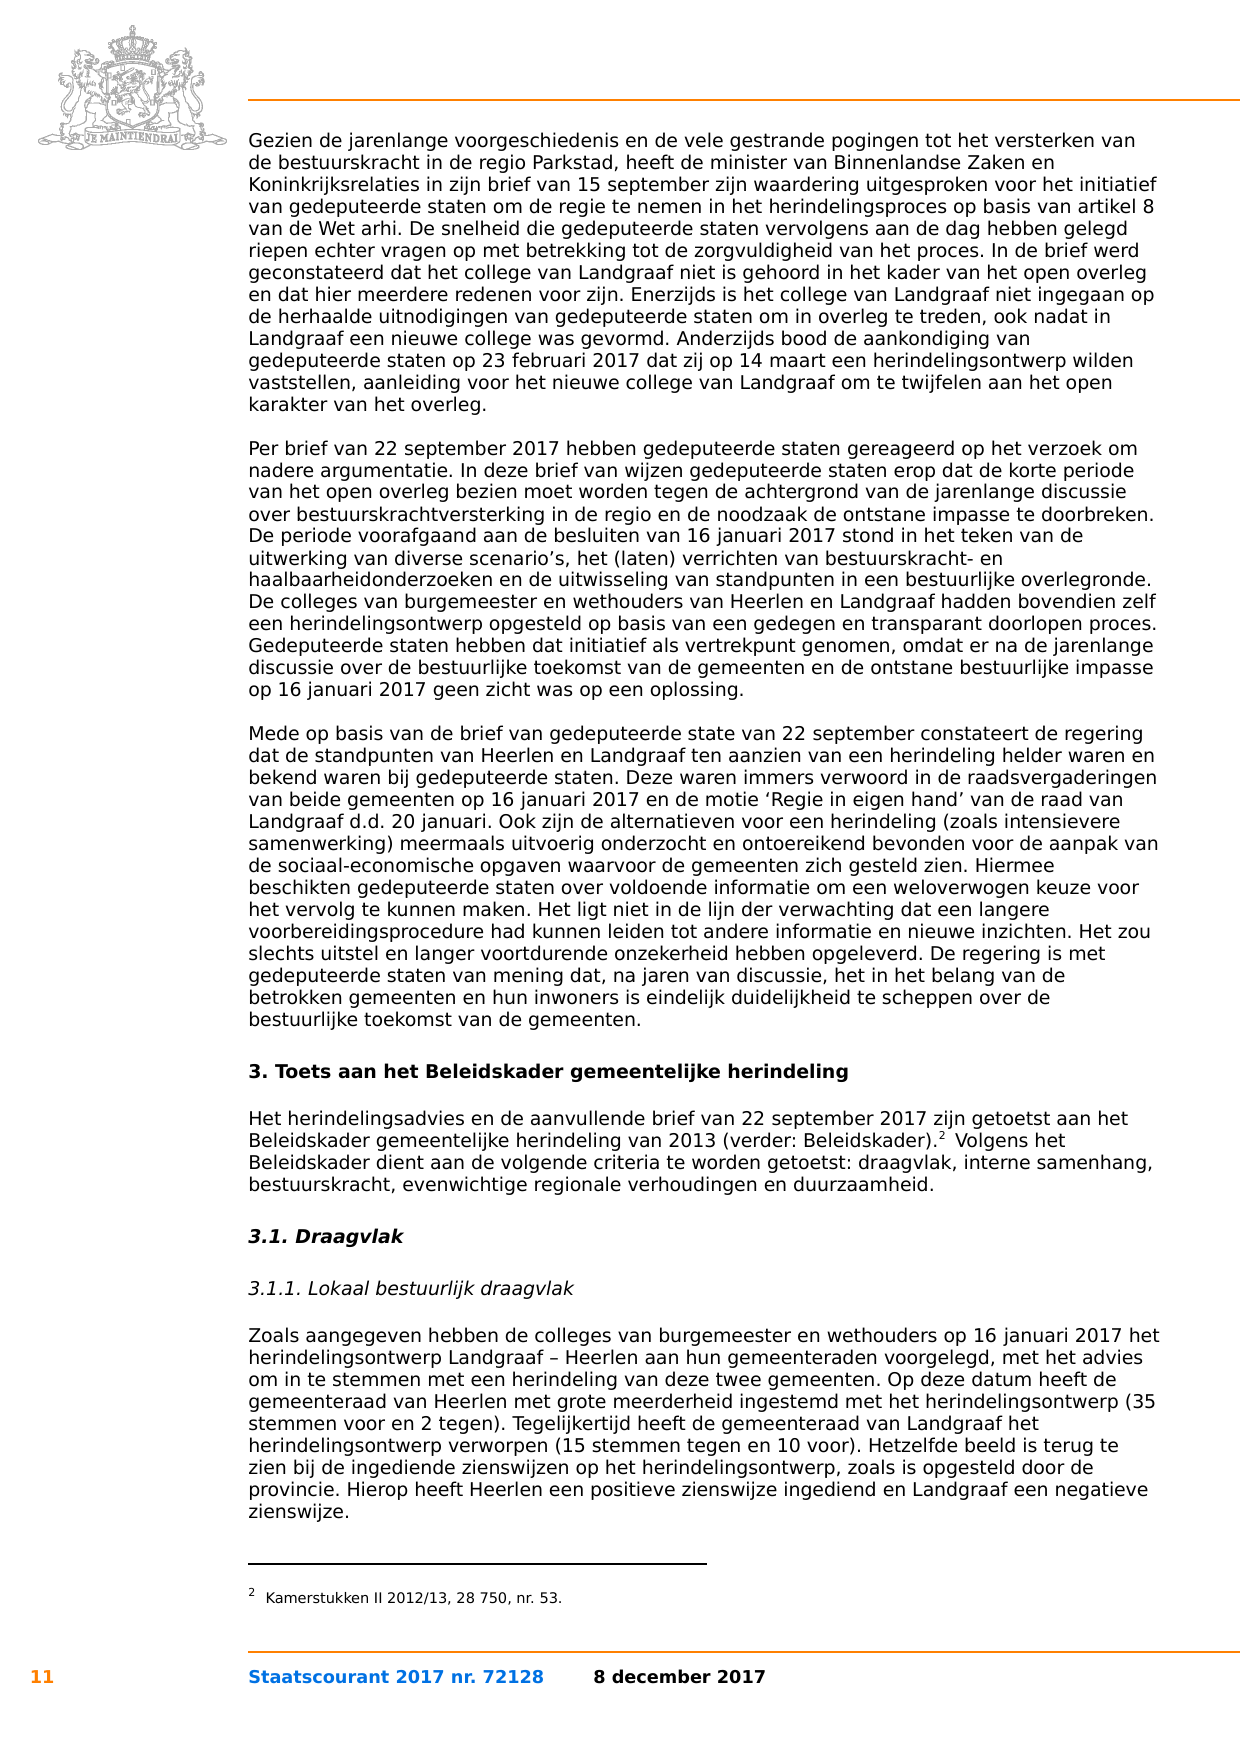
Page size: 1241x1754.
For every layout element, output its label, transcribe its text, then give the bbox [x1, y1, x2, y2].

picture [38, 25, 227, 150]
text Het herindelingsadvies en de aanvullende brief van 22 september 2017 zijn getoetst aan het Beleidskader gemeentelijke herindeling van 2013 (verder: Beleidskader). Volgens het Beleidskader dient aan de volgende criteria te worden getoetst: draagvlak, interne samenhang, bestuurskracht, evenwichtige regionale verhoudingen en duurzaamheid. [248, 1108, 1163, 1196]
text Kamerstukken II 2012/13, 28 750, nr. 53. [248, 1586, 1163, 1608]
subtitle 3.1. Draagvlak [248, 1226, 1163, 1248]
text Gezien de jarenlange voorgeschiedenis en de vele gestrande pogingen tot het versterken van de bestuurskracht in de regio Parkstad, heeft de minister van Binnenlandse Zaken en Koninkrijksrelaties in zijn brief van 15 september zijn waardering uitgesproken voor het initiatief van gedeputeerde staten om de regie te nemen in het herindelingsproces op basis van artikel 8 van de Wet arhi. De snelheid die gedeputeerde staten vervolgens aan de dag hebben gelegd riepen echter vragen op met betrekking tot de zorgvuldigheid van het proces. In de brief werd geconstateerd dat het college van Landgraaf niet is gehoord in het kader van het open overleg en dat hier meerdere redenen voor zijn. Enerzijds is het college van Landgraaf niet ingegaan op de herhaalde uitnodigingen van gedeputeerde staten om in overleg te treden, ook nadat in Landgraaf een nieuwe college was gevormd. Anderzijds bood de aankondiging van gedeputeerde staten op 23 februari 2017 dat zij op 14 maart een herindelingsontwerp wilden vaststellen, aanleiding voor het nieuwe college van Landgraaf om te twijfelen aan het open karakter van het overleg. [248, 130, 1163, 416]
subtitle 3. Toets aan het Beleidskader gemeentelijke herindeling [248, 1061, 1163, 1083]
subtitle 3.1.1. Lokaal bestuurlijk draagvlak [248, 1278, 1163, 1300]
text Mede op basis van de brief van gedeputeerde state van 22 september constateert de regering dat de standpunten van Heerlen en Landgraaf ten aanzien van een herindeling helder waren en bekend waren bij gedeputeerde staten. Deze waren immers verwoord in de raadsvergaderingen van beide gemeenten op 16 januari 2017 en de motie ‘Regie in eigen hand’ van de raad van Landgraaf d.d. 20 januari. Ook zijn de alternatieven voor een herindeling (zoals intensievere samenwerking) meermaals uitvoerig onderzocht en ontoereikend bevonden voor de aanpak van de sociaal-economische opgaven waarvoor de gemeenten zich gesteld zien. Hiermee beschikten gedeputeerde staten over voldoende informatie om een weloverwogen keuze voor het vervolg te kunnen maken. Het ligt niet in de lijn der verwachting dat een langere voorbereidingsprocedure had kunnen leiden tot andere informatie en nieuwe inzichten. Het zou slechts uitstel en langer voortdurende onzekerheid hebben opgeleverd. De regering is met gedeputeerde staten van mening dat, na jaren van discussie, het in het belang van de betrokken gemeenten en hun inwoners is eindelijk duidelijkheid te scheppen over de bestuurlijke toekomst van de gemeenten. [248, 723, 1163, 1031]
text Per brief van 22 september 2017 hebben gedeputeerde staten gereageerd op het verzoek om nadere argumentatie. In deze brief van wijzen gedeputeerde staten erop dat de korte periode van het open overleg bezien moet worden tegen de achtergrond van de jarenlange discussie over bestuurskrachtversterking in de regio en de noodzaak de ontstane impasse te doorbreken. De periode voorafgaand aan de besluiten van 16 januari 2017 stond in het teken van de uitwerking van diverse scenario’s, het (laten) verrichten van bestuurskracht- en haalbaarheidonderzoeken en de uitwisseling van standpunten in een bestuurlijke overlegronde. De colleges van burgemeester en wethouders van Heerlen en Landgraaf hadden bovendien zelf een herindelingsontwerp opgesteld op basis van een gedegen en transparant doorlopen proces. Gedeputeerde staten hebben dat initiatief als vertrekpunt genomen, omdat er na de jarenlange discussie over de bestuurlijke toekomst van de gemeenten en de ontstane bestuurlijke impasse op 16 januari 2017 geen zicht was op een oplossing. [248, 437, 1163, 701]
text Zoals aangegeven hebben de colleges van burgemeester en wethouders op 16 januari 2017 het herindelingsontwerp Landgraaf – Heerlen aan hun gemeenteraden voorgelegd, met het advies om in te stemmen met een herindeling van deze twee gemeenten. Op deze datum heeft de gemeenteraad van Heerlen met grote meerderheid ingestemd met het herindelingsontwerp (35 stemmen voor en 2 tegen). Tegelijkertijd heeft de gemeenteraad van Landgraaf het herindelingsontwerp verworpen (15 stemmen tegen en 10 voor). Hetzelfde beeld is terug te zien bij de ingediende zienswijzen op het herindelingsontwerp, zoals is opgesteld door de provincie. Hierop heeft Heerlen een positieve zienswijze ingediend en Landgraaf een negatieve zienswijze. [248, 1325, 1163, 1522]
